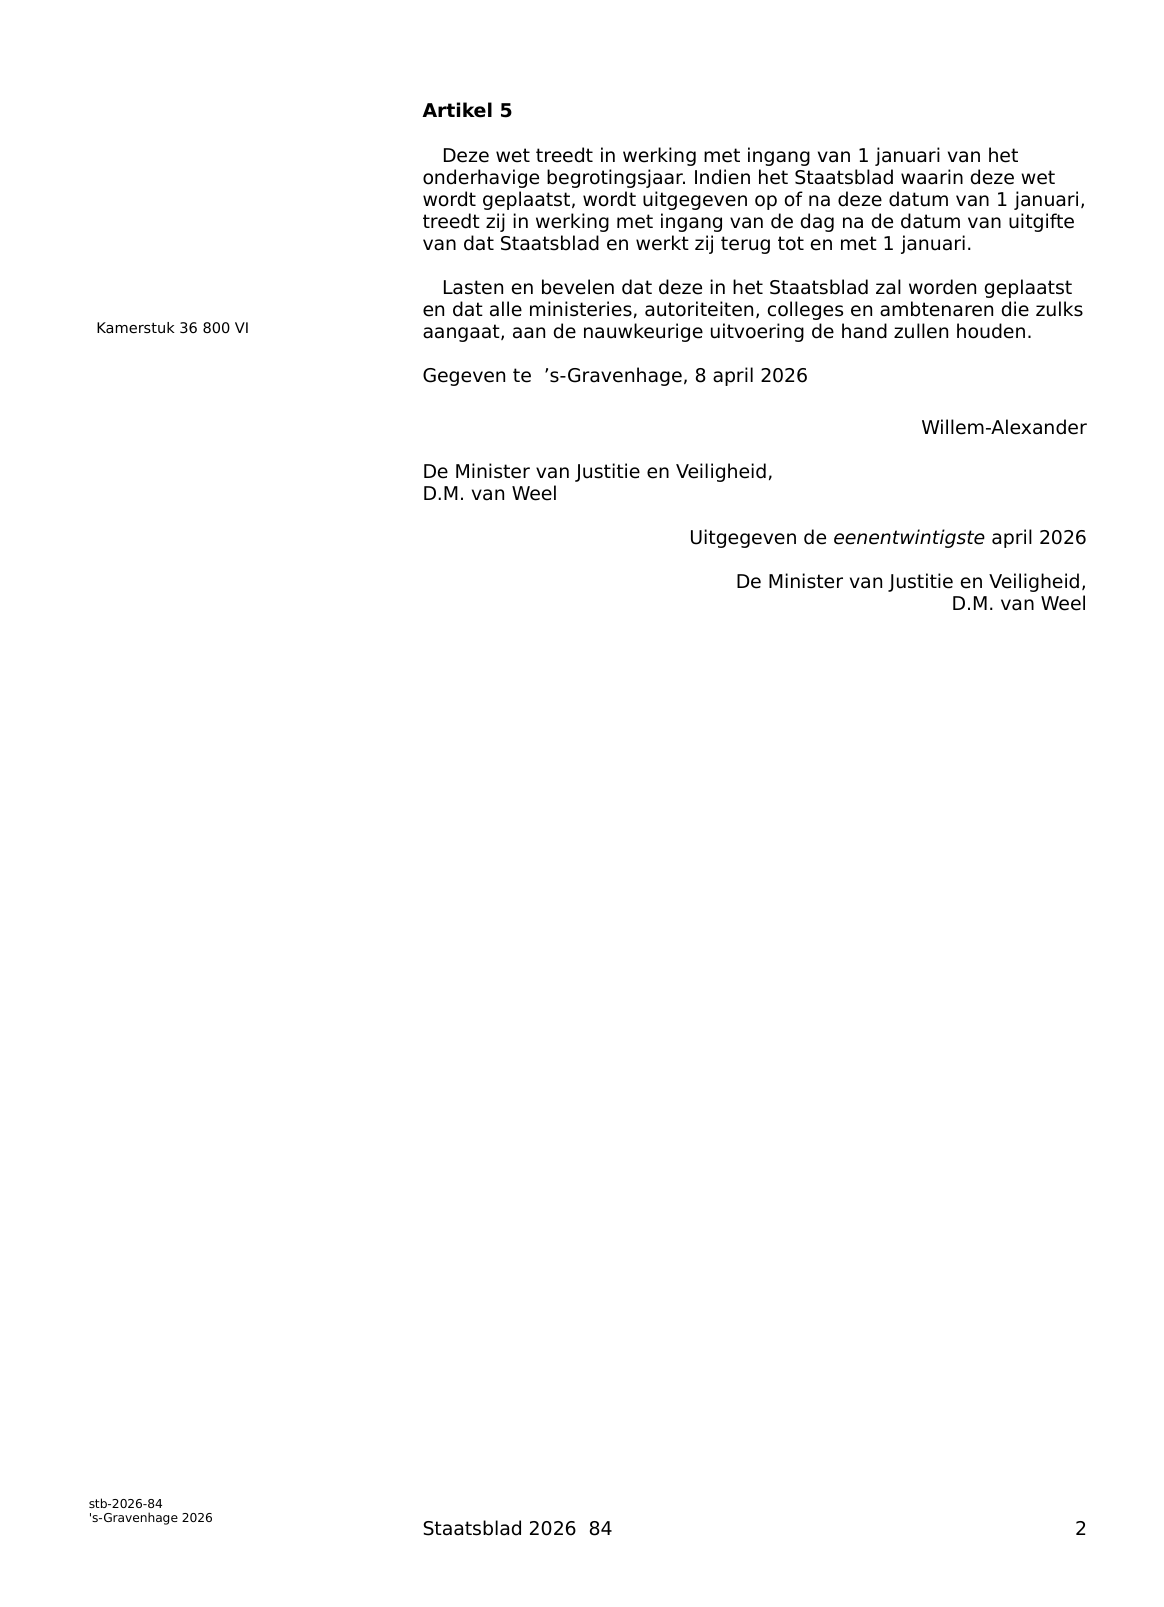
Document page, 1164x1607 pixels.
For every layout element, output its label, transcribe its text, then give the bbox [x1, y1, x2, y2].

subtitle Artikel 5 [422, 100, 1087, 122]
text 's-Gravenhage 2026 [88, 1511, 323, 1525]
text Deze wet treedt in werking met ingang van 1 januari van het onderhavige begrotingsjaar. Indien het Staatsblad waarin deze wet wordt geplaatst, wordt uitgegeven op of na deze datum van 1 januari, treedt zij in werking met ingang van de dag na de datum van uitgifte van dat Staatsblad en werkt zij terug tot en met 1 januari. [422, 144, 1087, 254]
text stb-2026-84 [88, 1497, 323, 1511]
text Uitgegeven de eenentwintigste april 2026 [422, 527, 1087, 549]
text De Minister van Justitie en Veiligheid, D.M. van Weel [422, 461, 1087, 505]
text Lasten en bevelen dat deze in het Staatsblad zal worden geplaatst en dat alle ministeries, autoriteiten, colleges en ambtenaren die zulks aangaat, aan de nauwkeurige uitvoering de hand zullen houden. [422, 277, 1087, 343]
text Gegeven te ’s-Gravenhage, 8 april 2026 [422, 365, 1087, 387]
text Willem-Alexander [422, 417, 1087, 439]
text De Minister van Justitie en Veiligheid, D.M. van Weel [422, 571, 1087, 615]
text Kamerstuk 36 800 VI [77, 319, 396, 337]
